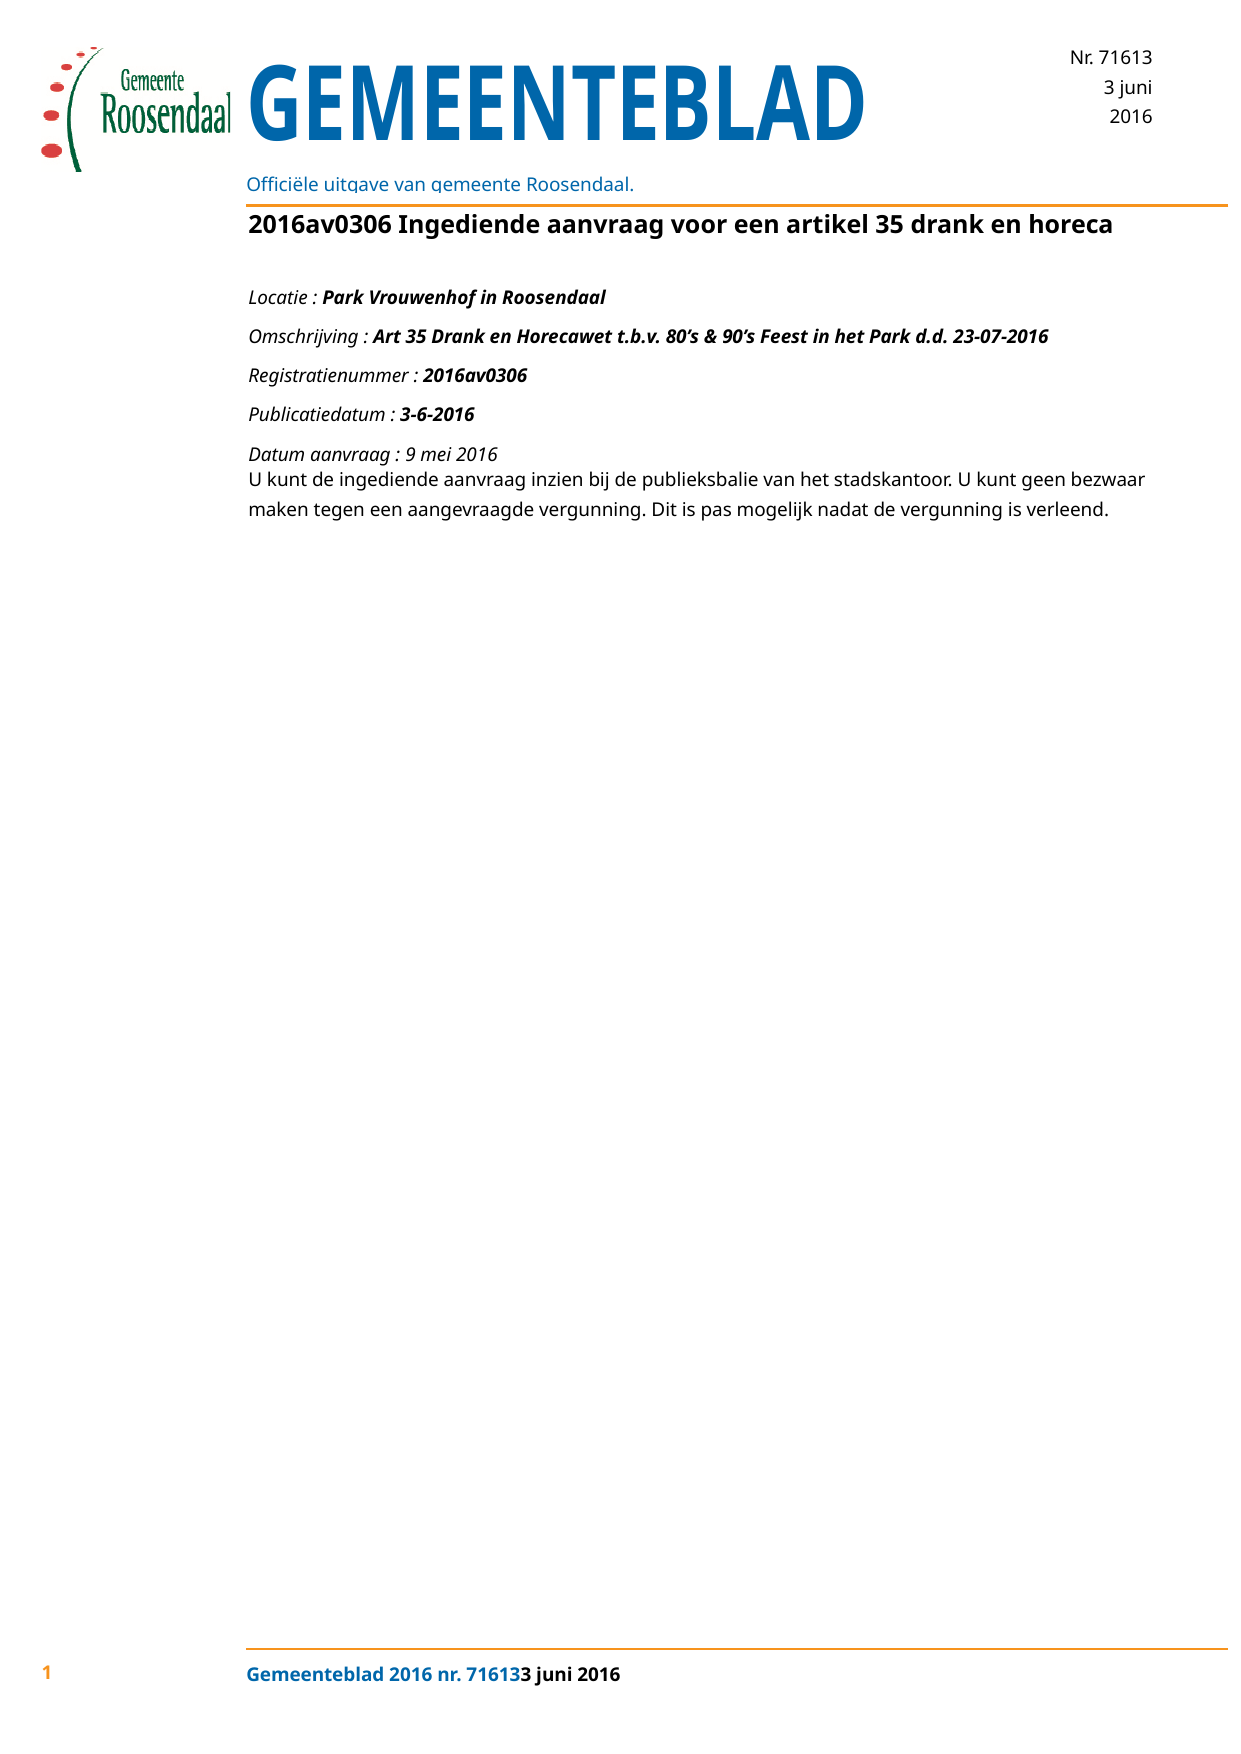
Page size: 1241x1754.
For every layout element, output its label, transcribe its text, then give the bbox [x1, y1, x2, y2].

text Publicatiedatum : 3-6-2016 [248, 402, 1152, 427]
text 2016av0306 Ingediende aanvraag voor een artikel 35 drank en horeca [248, 207, 1152, 241]
text Omschrijving : Art 35 Drank en Horecawet t.b.v. 80’s & 90’s Feest in het Park d.d. 23-07-2016 [248, 323, 1152, 349]
text Locatie : Park Vrouwenhof in Roosendaal [248, 284, 1152, 309]
text Registratienummer : 2016av0306 [248, 362, 1152, 388]
text U kunt de ingediende aanvraag inzien bij de publieksbalie van het stadskantoor. U kunt geen bezwaar maken tegen een aangevraagde vergunning. Dit is pas mogelijk nadat de vergunning is verleend. [248, 467, 1152, 522]
text Datum aanvraag : 9 mei 2016 [248, 441, 1152, 467]
picture [41, 47, 231, 172]
